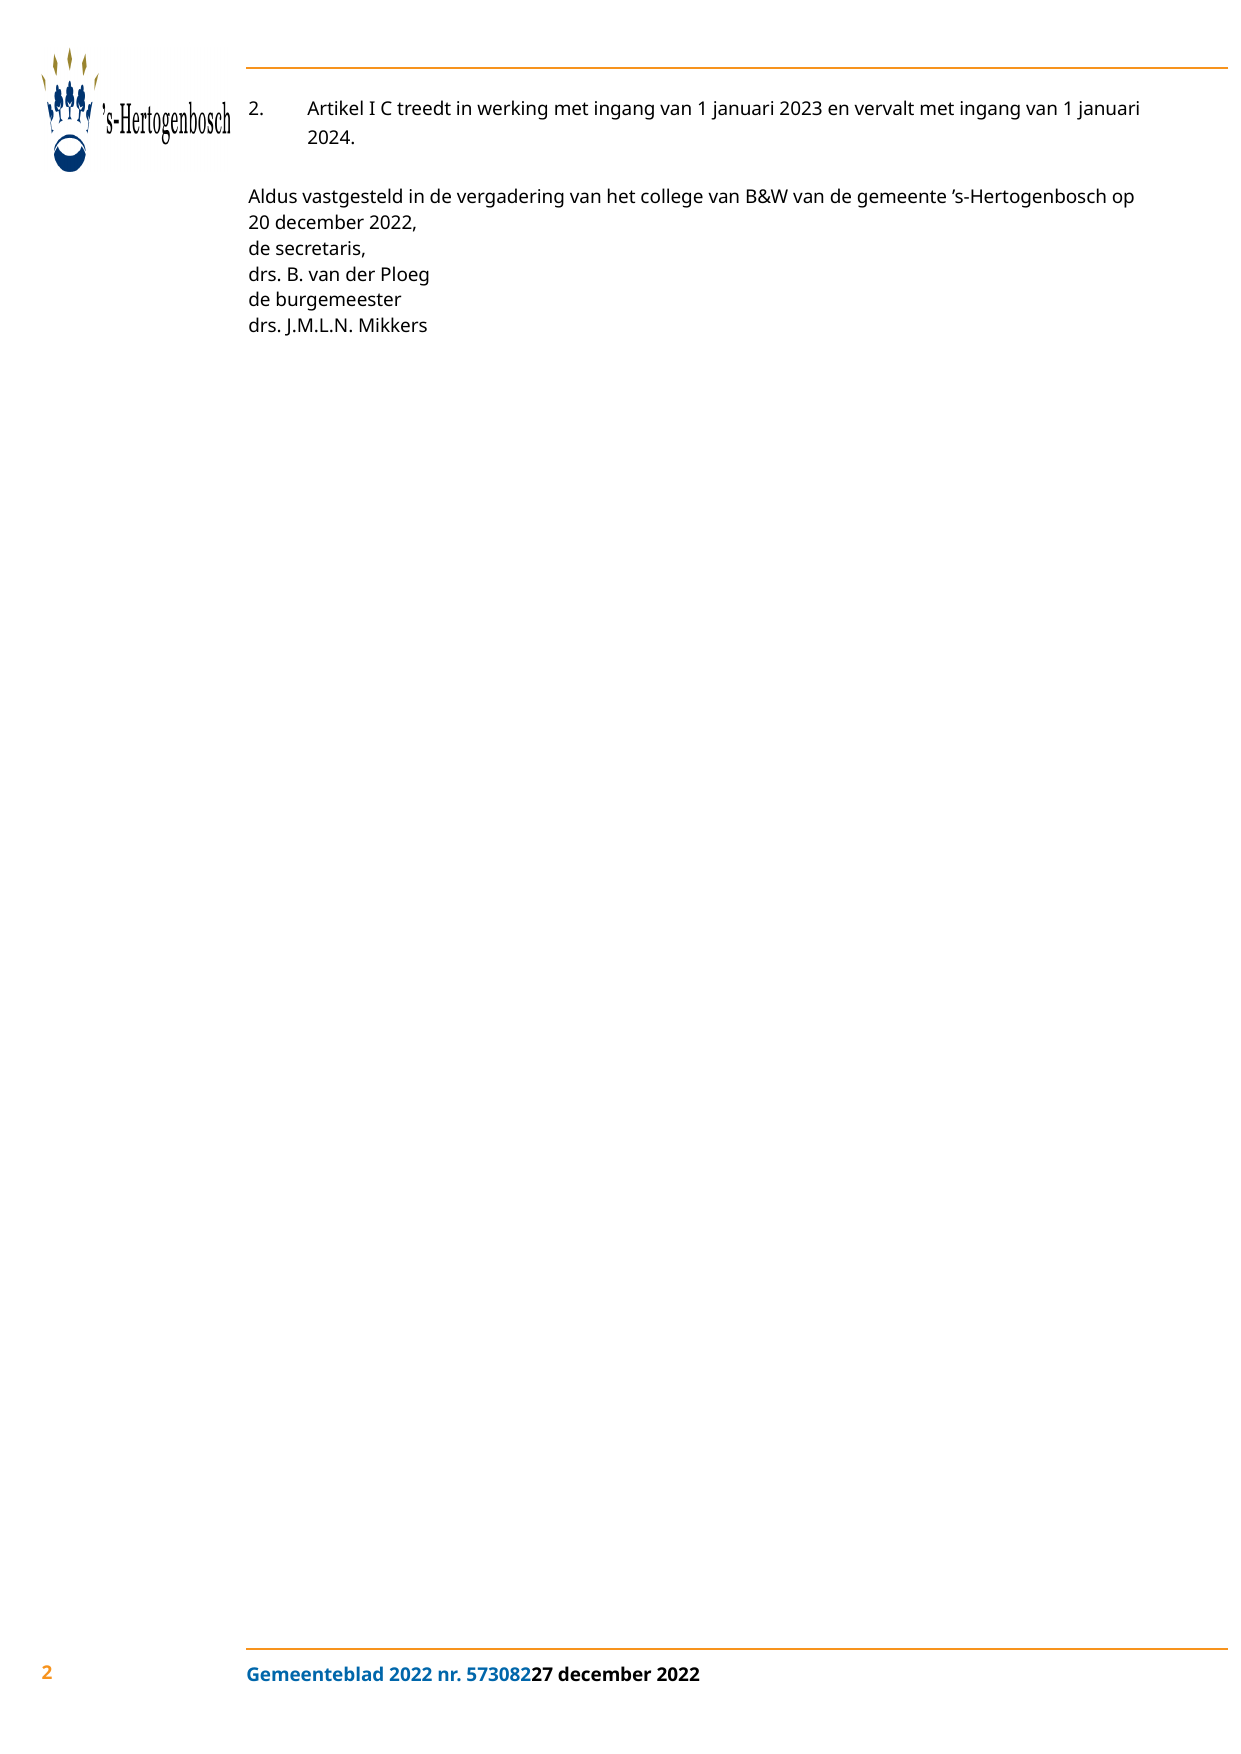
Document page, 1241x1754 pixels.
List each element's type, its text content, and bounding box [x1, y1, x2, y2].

text drs. B. van der Ploeg [248, 261, 1152, 286]
text de secretaris, [248, 235, 1152, 261]
list Artikel I C treedt in werking met ingang van 1 januari 2023 en vervalt met ingang van 1 januari 2024. [248, 95, 1152, 150]
text Aldus vastgesteld in de vergadering van het college van B&W van de gemeente ’s-Hertogenbosch op 20 december 2022, [248, 183, 1152, 235]
text de burgemeester [248, 286, 1152, 312]
picture [41, 47, 231, 172]
text drs. J.M.L.N. Mikkers [248, 312, 1152, 338]
